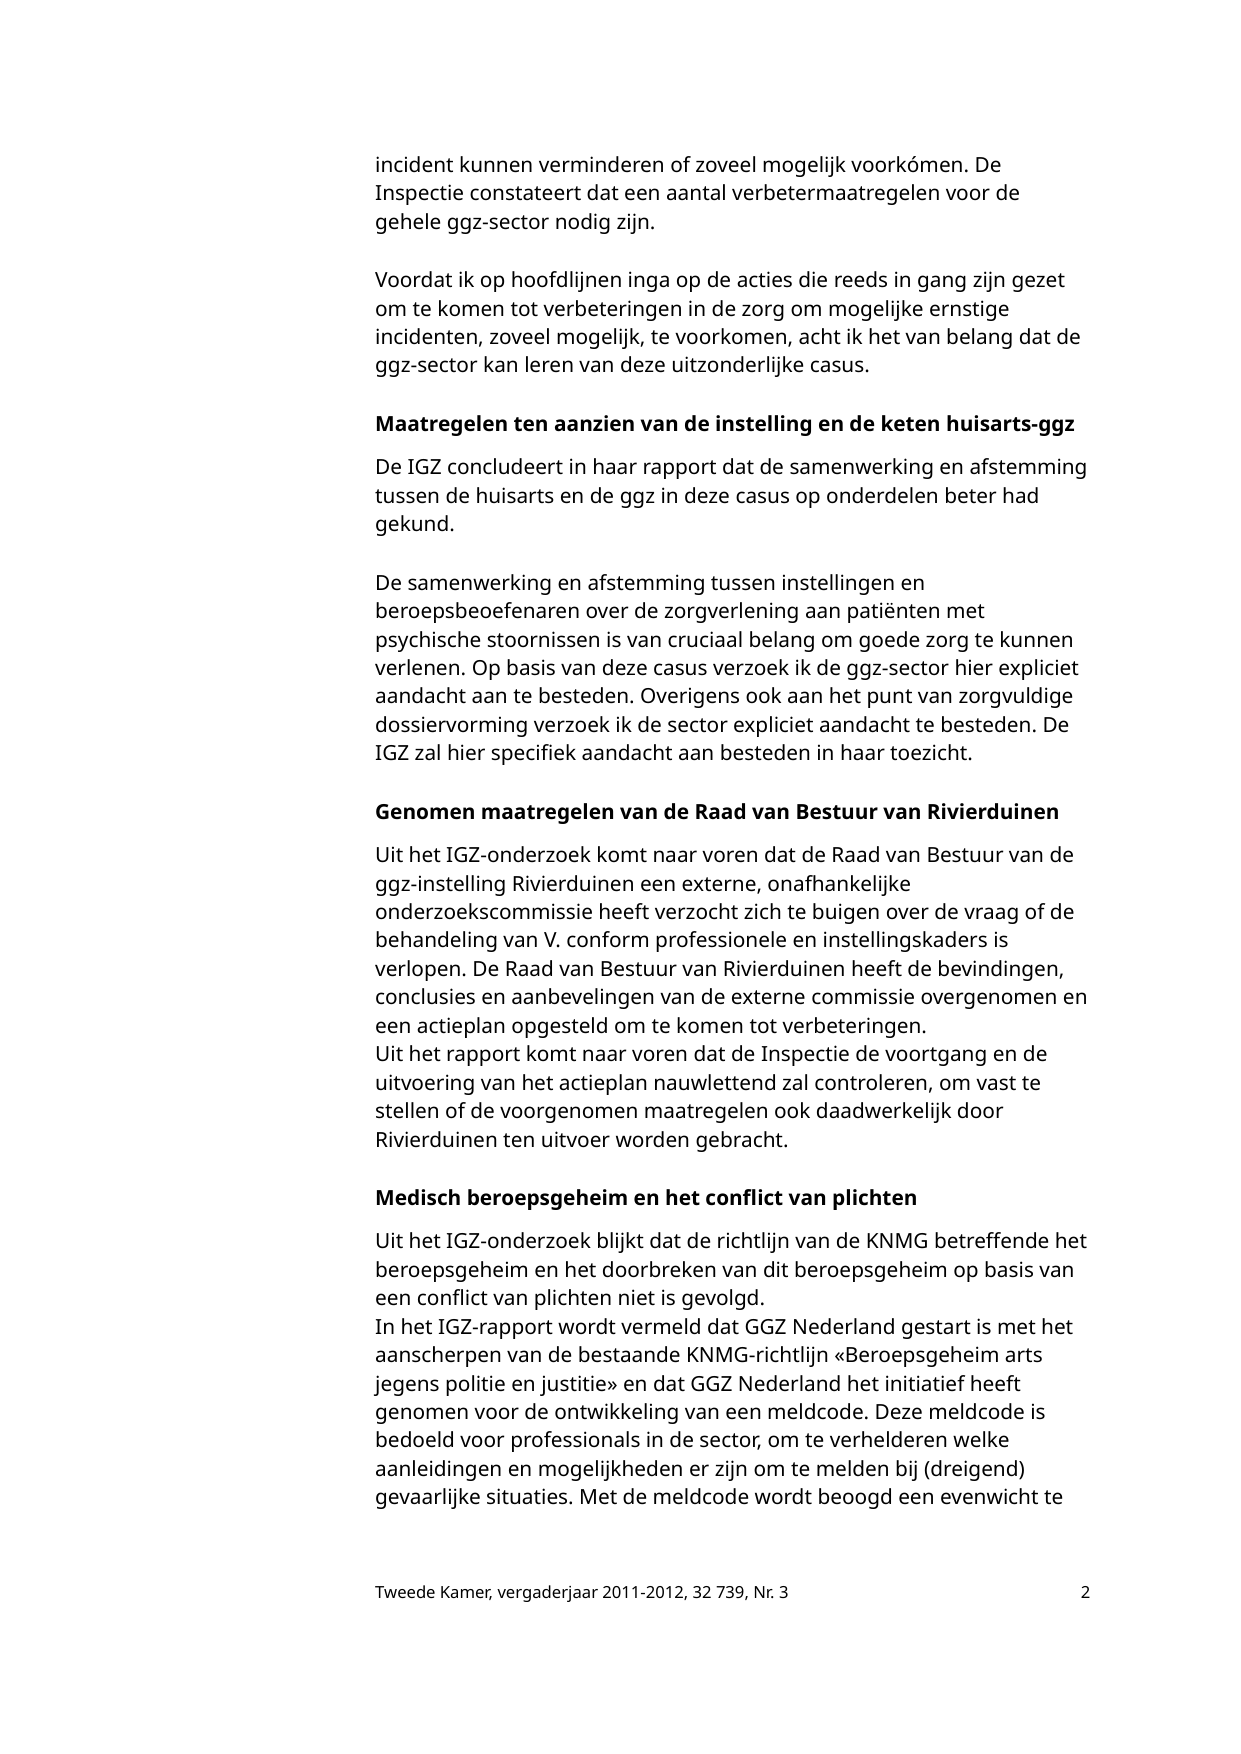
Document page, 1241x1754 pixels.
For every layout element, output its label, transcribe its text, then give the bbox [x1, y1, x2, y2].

text Maatregelen ten aanzien van de instelling en de keten huisarts-ggz [375, 409, 1090, 437]
text In het IGZ-rapport wordt vermeld dat GGZ Nederland gestart is met het aanscherpen van de bestaande KNMG-richtlijn «Beroepsgeheim arts jegens politie en justitie» en dat GGZ Nederland het initiatief heeft genomen voor de ontwikkeling van een meldcode. Deze meldcode is bedoeld voor professionals in de sector, om te verhelderen welke aanleidingen en mogelijkheden er zijn om te melden bij (dreigend) gevaarlijke situaties. Met de meldcode wordt beoogd een evenwicht te [375, 1312, 1090, 1511]
text Voordat ik op hoofdlijnen inga op de acties die reeds in gang zijn gezet om te komen tot verbeteringen in de zorg om mogelijke ernstige incidenten, zoveel mogelijk, te voorkomen, acht ik het van belang dat de ggz-sector kan leren van deze uitzonderlijke casus. [375, 265, 1090, 379]
text Uit het rapport komt naar voren dat de Inspectie de voortgang en de uitvoering van het actieplan nauwlettend zal controleren, om vast te stellen of de voorgenomen maatregelen ook daadwerkelijk door Rivierduinen ten uitvoer worden gebracht. [375, 1039, 1090, 1153]
text Genomen maatregelen van de Raad van Bestuur van Rivierduinen [375, 797, 1090, 825]
text De samenwerking en afstemming tussen instellingen en beroepsbeoefenaren over de zorgverlening aan patiënten met psychische stoornissen is van cruciaal belang om goede zorg te kunnen verlenen. Op basis van deze casus verzoek ik de ggz-sector hier expliciet aandacht aan te besteden. Overigens ook aan het punt van zorgvuldige dossiervorming verzoek ik de sector expliciet aandacht te besteden. De IGZ zal hier specifiek aandacht aan besteden in haar toezicht. [375, 568, 1090, 767]
text Uit het IGZ-onderzoek blijkt dat de richtlijn van de KNMG betreffende het beroepsgeheim en het doorbreken van dit beroepsgeheim op basis van een conflict van plichten niet is gevolgd. [375, 1227, 1090, 1312]
text Uit het IGZ-onderzoek komt naar voren dat de Raad van Bestuur van de ggz-instelling Rivierduinen een externe, onafhankelijke onderzoekscommissie heeft verzocht zich te buigen over de vraag of de behandeling van V. conform professionele en instellingskaders is verlopen. De Raad van Bestuur van Rivierduinen heeft de bevindingen, conclusies en aanbevelingen van de externe commissie overgenomen en een actieplan opgesteld om te komen tot verbeteringen. [375, 840, 1090, 1039]
text Medisch beroepsgeheim en het conflict van plichten [375, 1183, 1090, 1212]
text De IGZ concludeert in haar rapport dat de samenwerking en afstemming tussen de huisarts en de ggz in deze casus op onderdelen beter had gekund. [375, 452, 1090, 538]
text incident kunnen verminderen of zoveel mogelijk voorkómen. De Inspectie constateert dat een aantal verbetermaatregelen voor de gehele ggz-sector nodig zijn. [375, 150, 1090, 235]
